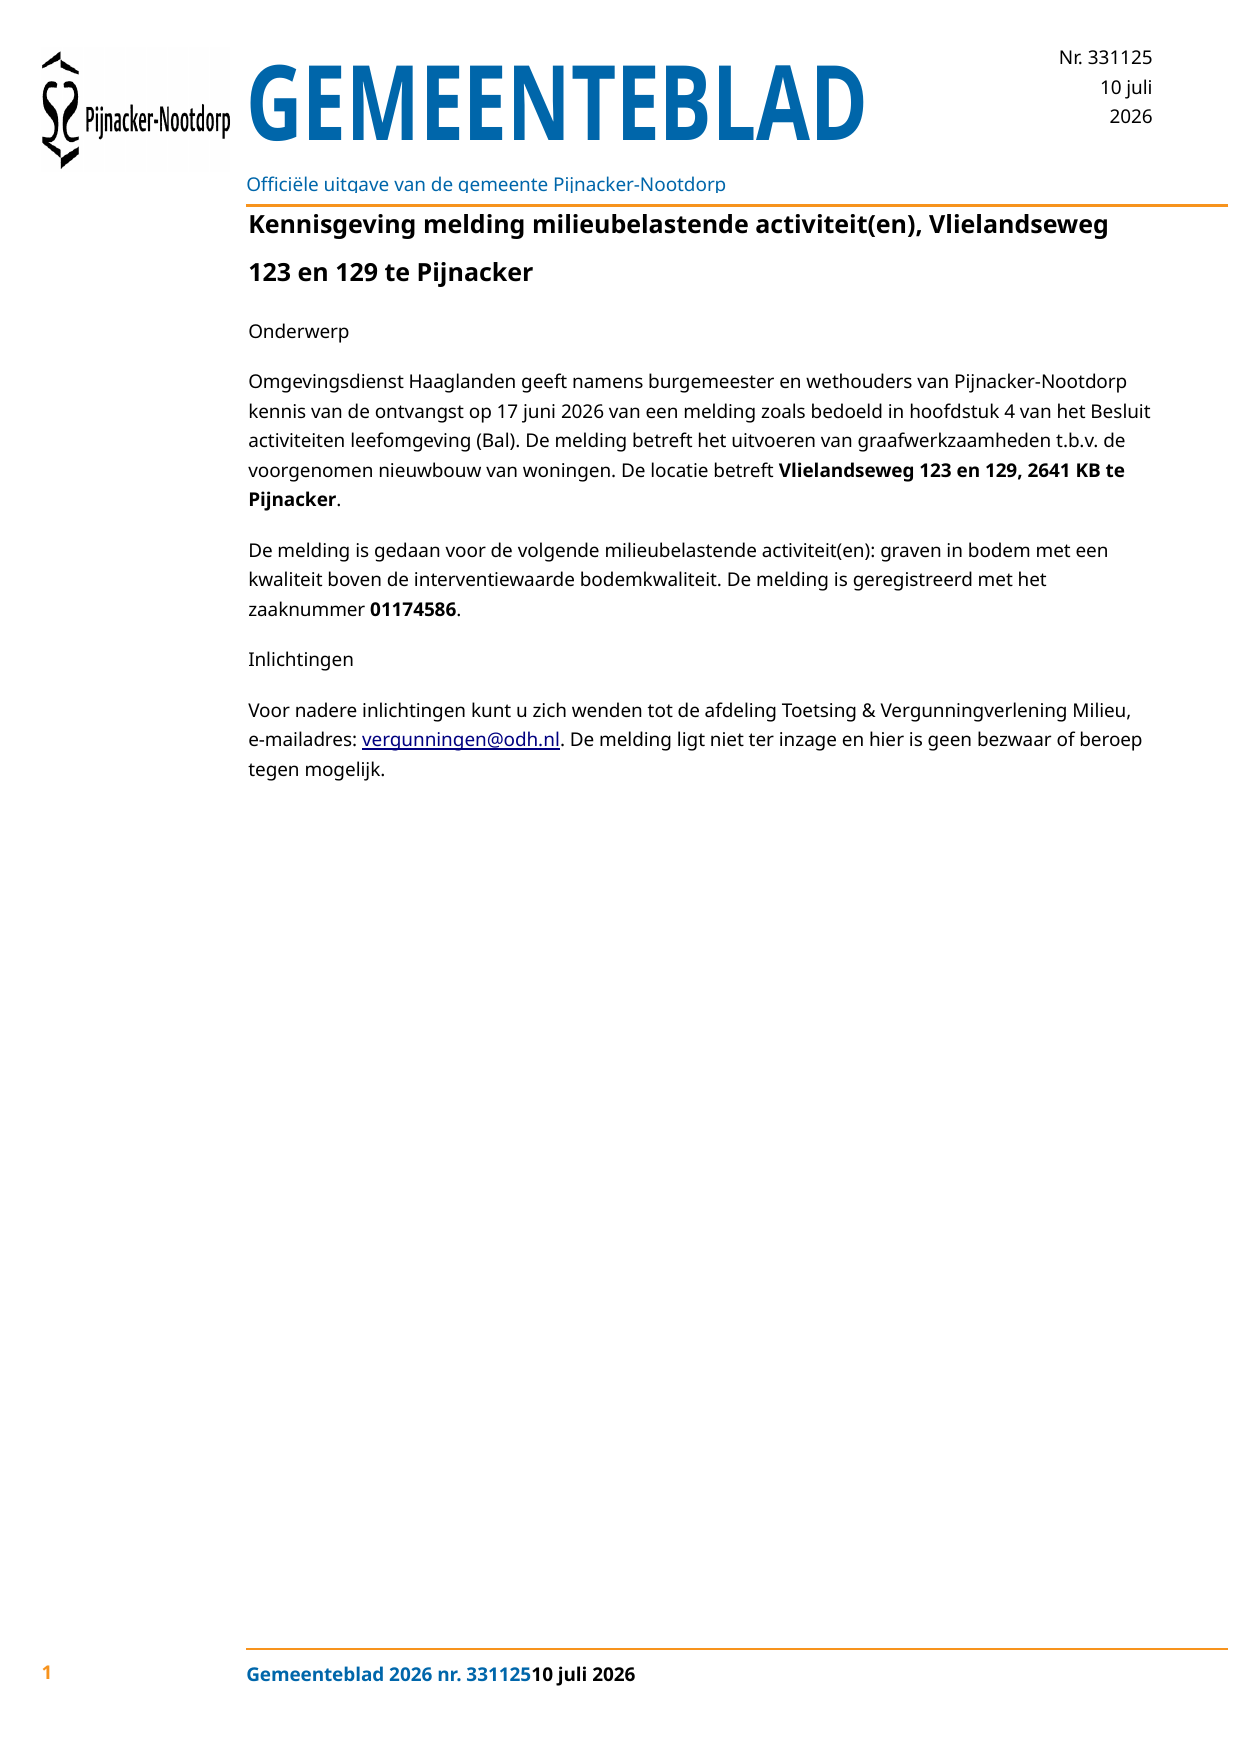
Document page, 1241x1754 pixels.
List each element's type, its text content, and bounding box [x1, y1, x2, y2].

text Voor nadere inlichtingen kunt u zich wenden tot de afdeling Toetsing & Vergunningverlening Milieu, e-mailadres: vergunningen@odh.nl. De melding ligt niet ter inzage en hier is geen bezwaar of beroep tegen mogelijk. [248, 697, 1152, 782]
text De melding is gedaan voor de volgende milieubelastende activiteit(en): graven in bodem met een kwaliteit boven de interventiewaarde bodemkwaliteit. De melding is geregistreerd met het zaaknummer 01174586. [248, 537, 1152, 622]
text Kennisgeving melding milieubelastende activiteit(en), Vlielandseweg 123 en 129 te Pijnacker [248, 207, 1152, 288]
text Omgevingsdienst Haaglanden geeft namens burgemeester en wethouders van Pijnacker-Nootdorp kennis van de ontvangst op 17 juni 2026 van een melding zoals bedoeld in hoofdstuk 4 van het Besluit activiteiten leefomgeving (Bal). De melding betreft het uitvoeren van graafwerkzaamheden t.b.v. de voorgenomen nieuwbouw van woningen. De locatie betreft Vlielandseweg 123 en 129, 2641 KB te Pijnacker. [248, 368, 1152, 512]
text Inlichtingen [248, 647, 1152, 672]
text Onderwerp [248, 318, 1152, 344]
picture [41, 47, 231, 172]
